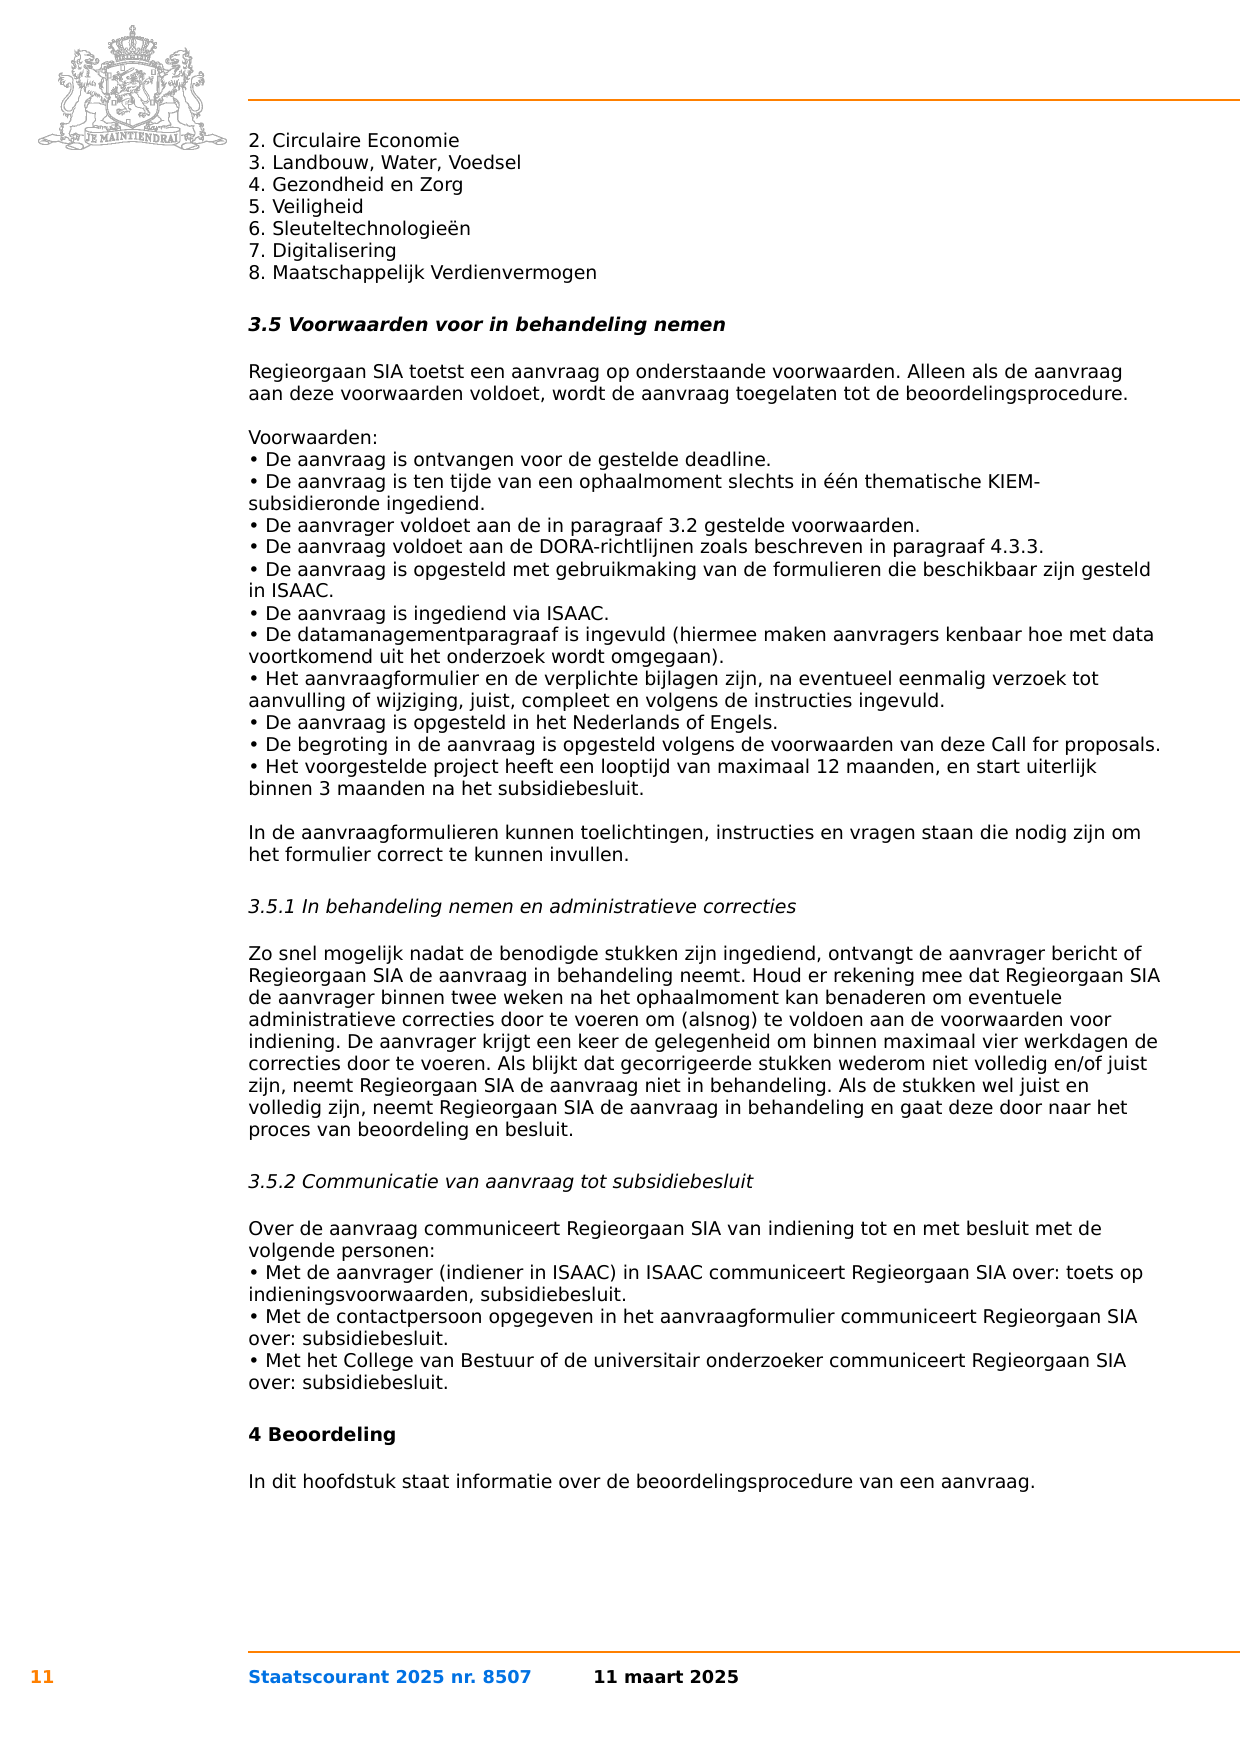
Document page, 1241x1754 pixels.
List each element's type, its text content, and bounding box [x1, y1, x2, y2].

text 3. Landbouw, Water, Voedsel [248, 152, 1163, 174]
text 7. Digitalisering [248, 240, 1163, 262]
subtitle 3.5 Voorwaarden voor in behandeling nemen [248, 314, 1163, 336]
text 8. Maatschappelijk Verdienvermogen [248, 262, 1163, 284]
text 5. Veiligheid [248, 196, 1163, 218]
text • De aanvraag is ontvangen voor de gestelde deadline. [248, 448, 1163, 471]
text • De aanvrager voldoet aan de in paragraaf 3.2 gestelde voorwaarden. [248, 514, 1163, 536]
text • Met de aanvrager (indiener in ISAAC) in ISAAC communiceert Regieorgaan SIA over: toets op indieningsvoorwaarden, subsidiebesluit. [248, 1262, 1163, 1306]
subtitle 4 Beoordeling [248, 1424, 1163, 1446]
text 6. Sleuteltechnologieën [248, 218, 1163, 240]
text Zo snel mogelijk nadat de benodigde stukken zijn ingediend, ontvangt de aanvrager bericht of Regieorgaan SIA de aanvraag in behandeling neemt. Houd er rekening mee dat Regieorgaan SIA de aanvrager binnen twee weken na het ophaalmoment kan benaderen om eventuele administratieve correcties door te voeren om (alsnog) te voldoen aan de voorwaarden voor indiening. De aanvrager krijgt een keer de gelegenheid om binnen maximaal vier werkdagen de correcties door te voeren. Als blijkt dat gecorrigeerde stukken wederom niet volledig en/of juist zijn, neemt Regieorgaan SIA de aanvraag niet in behandeling. Als de stukken wel juist en volledig zijn, neemt Regieorgaan SIA de aanvraag in behandeling en gaat deze door naar het proces van beoordeling en besluit. [248, 943, 1163, 1141]
text • Met het College van Bestuur of de universitair onderzoeker communiceert Regieorgaan SIA over: subsidiebesluit. [248, 1350, 1163, 1394]
text 4. Gezondheid en Zorg [248, 174, 1163, 196]
text • Met de contactpersoon opgegeven in het aanvraagformulier communiceert Regieorgaan SIA over: subsidiebesluit. [248, 1306, 1163, 1350]
text • Het aanvraagformulier en de verplichte bijlagen zijn, na eventueel eenmalig verzoek tot aanvulling of wijziging, juist, compleet en volgens de instructies ingevuld. [248, 668, 1163, 712]
subtitle 3.5.1 In behandeling nemen en administratieve correcties [248, 896, 1163, 918]
text • De aanvraag is opgesteld in het Nederlands of Engels. [248, 712, 1163, 734]
text In dit hoofdstuk staat informatie over de beoordelingsprocedure van een aanvraag. [248, 1471, 1163, 1493]
text In de aanvraagformulieren kunnen toelichtingen, instructies en vragen staan die nodig zijn om het formulier correct te kunnen invullen. [248, 822, 1163, 866]
subtitle 3.5.2 Communicatie van aanvraag tot subsidiebesluit [248, 1171, 1163, 1193]
text Regieorgaan SIA toetst een aanvraag op onderstaande voorwaarden. Alleen als de aanvraag aan deze voorwaarden voldoet, wordt de aanvraag toegelaten tot de beoordelingsprocedure. [248, 361, 1163, 405]
text 2. Circulaire Economie [248, 130, 1163, 152]
text • Het voorgestelde project heeft een looptijd van maximaal 12 maanden, en start uiterlijk binnen 3 maanden na het subsidiebesluit. [248, 756, 1163, 800]
text • De begroting in de aanvraag is opgesteld volgens de voorwaarden van deze Call for proposals. [248, 734, 1163, 756]
text • De datamanagementparagraaf is ingevuld (hiermee maken aanvragers kenbaar hoe met data voortkomend uit het onderzoek wordt omgegaan). [248, 624, 1163, 668]
text Voorwaarden: [248, 427, 1163, 448]
text • De aanvraag is ingediend via ISAAC. [248, 602, 1163, 624]
text • De aanvraag is opgesteld met gebruikmaking van de formulieren die beschikbaar zijn gesteld in ISAAC. [248, 558, 1163, 602]
text • De aanvraag voldoet aan de DORA-richtlijnen zoals beschreven in paragraaf 4.3.3. [248, 536, 1163, 558]
text • De aanvraag is ten tijde van een ophaalmoment slechts in één thematische KIEM-subsidieronde ingediend. [248, 471, 1163, 514]
text Over de aanvraag communiceert Regieorgaan SIA van indiening tot en met besluit met de volgende personen: [248, 1218, 1163, 1262]
picture [38, 25, 227, 150]
